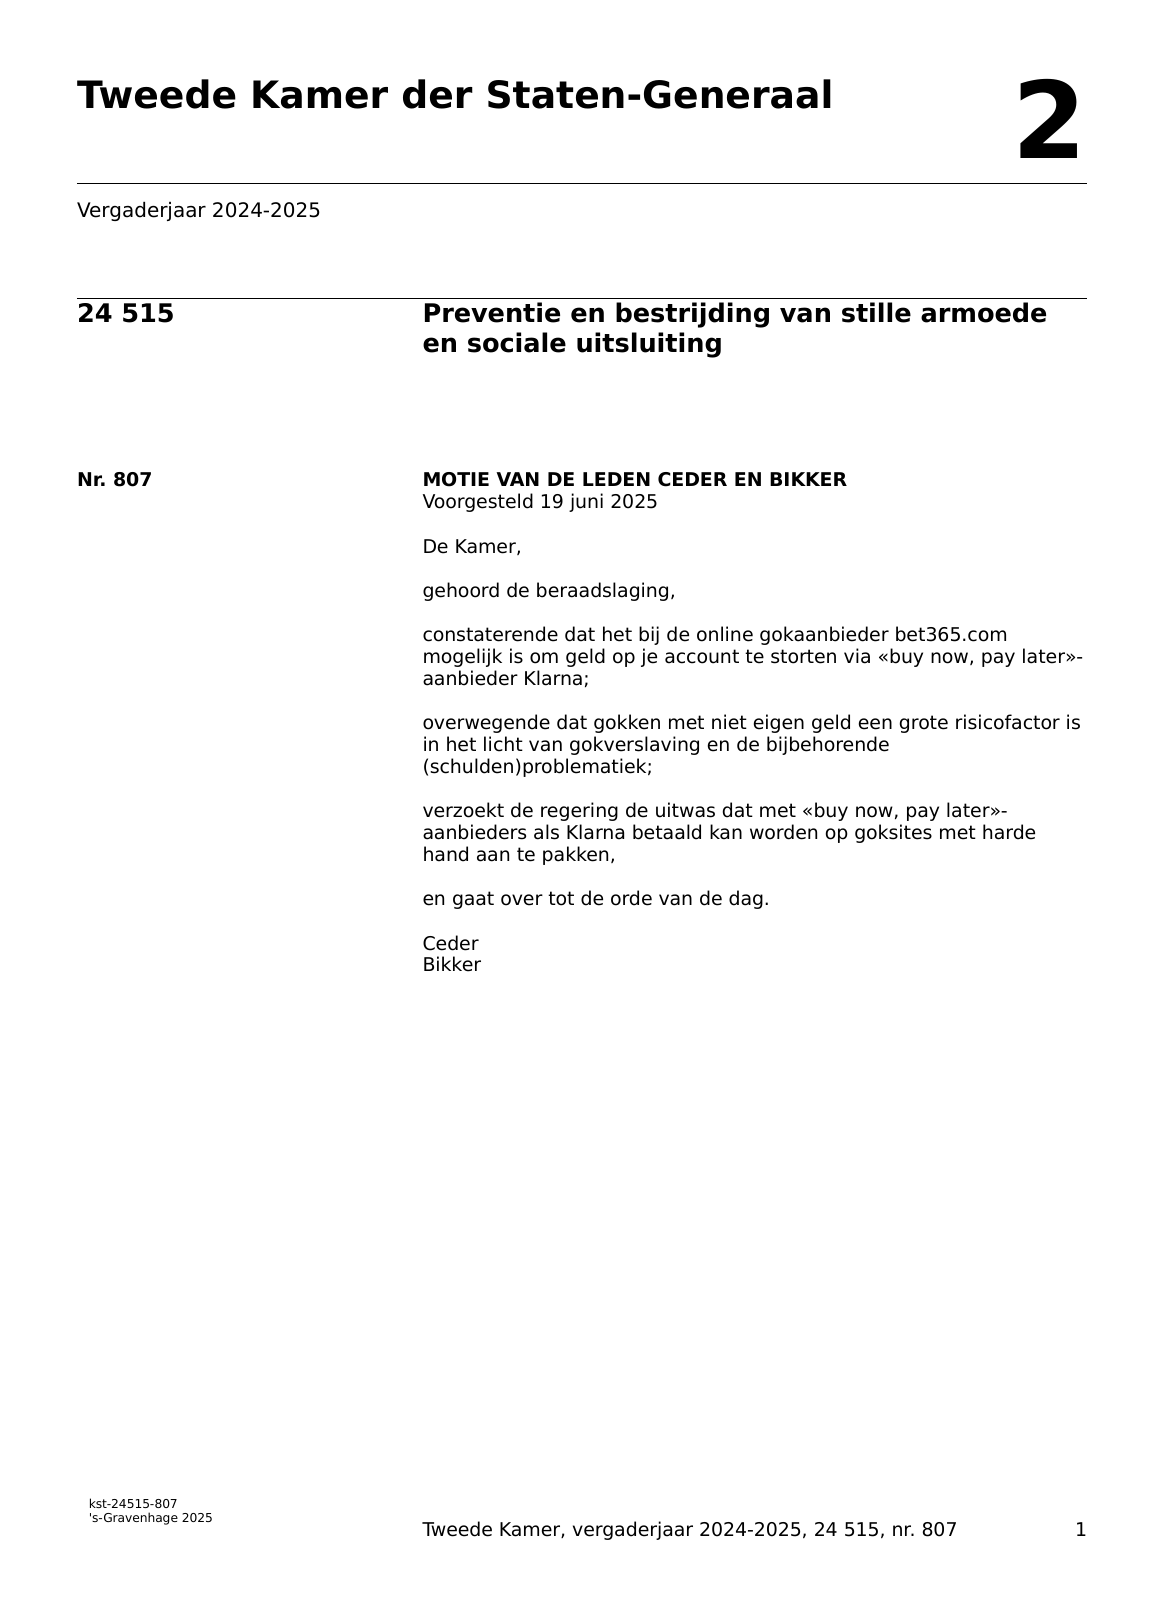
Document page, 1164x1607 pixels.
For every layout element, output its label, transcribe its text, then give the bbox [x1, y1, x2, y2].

text overwegende dat gokken met niet eigen geld een grote risicofactor is in het licht van gokverslaving en de bijbehorende (schulden)problematiek; [422, 712, 1087, 778]
text 's-Gravenhage 2025 [88, 1511, 323, 1525]
text kst-24515-807 [88, 1497, 323, 1511]
text Voorgesteld 19 juni 2025 [422, 491, 1087, 513]
text constaterende dat het bij de online gokaanbieder bet365.com mogelijk is om geld op je account te storten via «buy now, pay later»-aanbieder Klarna; [422, 624, 1087, 690]
subtitle 24 515 Preventie en bestrijding van stille armoede en sociale uitsluiting [77, 299, 1087, 358]
subtitle Nr. 807 MOTIE VAN DE LEDEN CEDER EN BIKKER [77, 469, 1087, 491]
text verzoekt de regering de uitwas dat met «buy now, pay later»-aanbieders als Klarna betaald kan worden op goksites met harde hand aan te pakken, [422, 800, 1087, 866]
table_header Tweede Kamer der Staten-Generaal [77, 59, 886, 183]
text gehoord de beraadslaging, [422, 580, 1087, 602]
text Bikker [422, 954, 1087, 976]
text De Kamer, [422, 536, 1087, 557]
table_header 2 [886, 59, 1087, 183]
table_cell Vergaderjaar 2024-2025 [77, 184, 1087, 298]
text Ceder [422, 932, 1087, 954]
text en gaat over tot de orde van de dag. [422, 888, 1087, 910]
